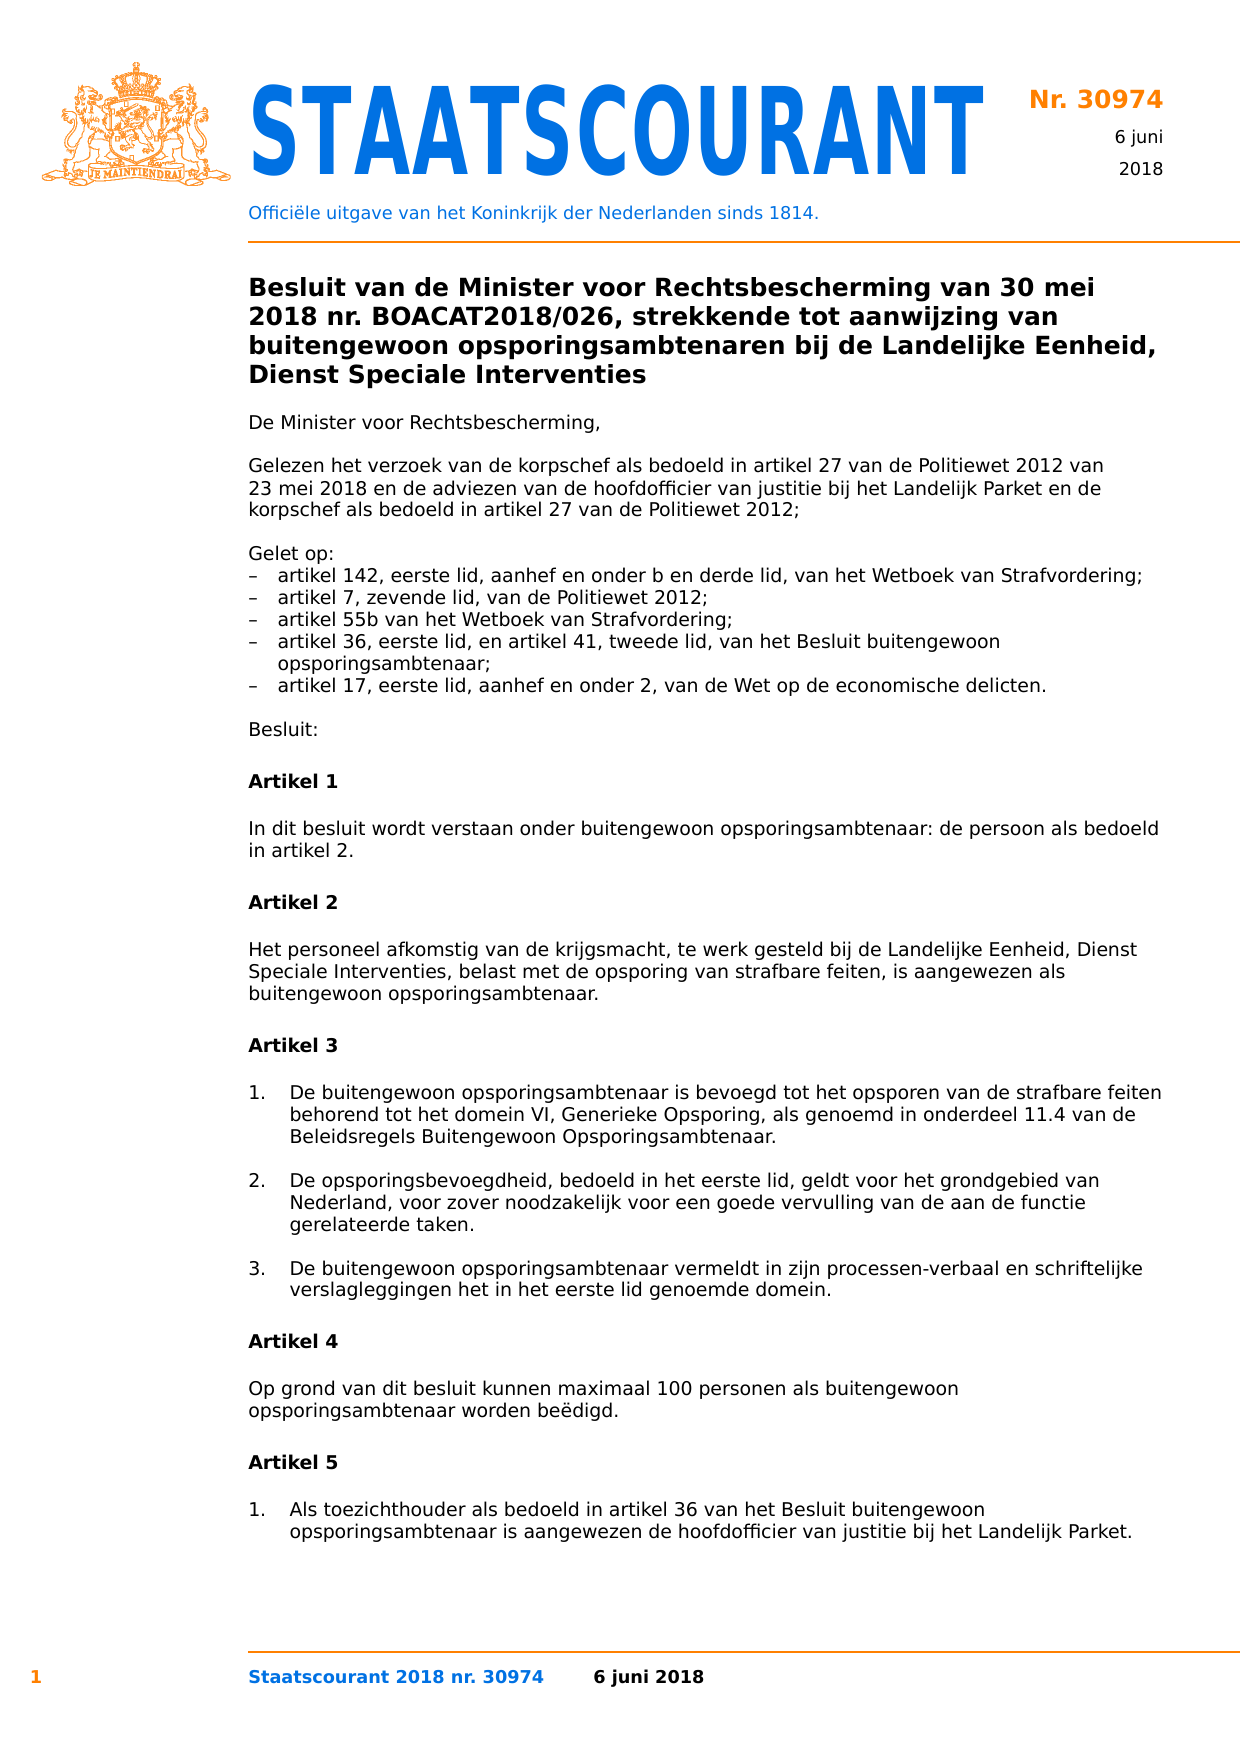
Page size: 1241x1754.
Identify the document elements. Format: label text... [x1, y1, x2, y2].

text – artikel 142, eerste lid, aanhef en onder b en derde lid, van het Wetboek van Strafvordering; [248, 565, 1163, 587]
text – artikel 36, eerste lid, en artikel 41, tweede lid, van het Besluit buitengewoon opsporingsambtenaar; [248, 631, 1163, 675]
table_header Nr. 30974 [998, 62, 1240, 121]
subtitle Artikel 3 [248, 1035, 1163, 1057]
text – artikel 55b van het Wetboek van Strafvordering; [248, 609, 1163, 631]
text Gelet op: [248, 543, 1163, 565]
text 3. De buitengewoon opsporingsambtenaar vermeldt in zijn processen-verbaal en schriftelijke verslagleggingen het in het eerste lid genoemde domein. [248, 1257, 1163, 1301]
table_cell 2018 [998, 153, 1240, 203]
text Op grond van dit besluit kunnen maximaal 100 personen als buitengewoon opsporingsambtenaar worden beëdigd. [248, 1378, 1163, 1422]
subtitle Artikel 4 [248, 1331, 1163, 1353]
table_cell Officiële uitgave van het Koninkrijk der Nederlanden sinds 1814. [248, 203, 1240, 241]
text – artikel 7, zevende lid, van de Politiewet 2012; [248, 587, 1163, 609]
text 1. Als toezichthouder als bedoeld in artikel 36 van het Besluit buitengewoon opsporingsambtenaar is aangewezen de hoofdofficier van justitie bij het Landelijk Parket. [248, 1499, 1163, 1543]
table_header [25, 62, 248, 241]
text Besluit: [248, 719, 1163, 741]
text – artikel 17, eerste lid, aanhef en onder 2, van de Wet op de economische delicten. [248, 675, 1163, 697]
picture [41, 62, 231, 186]
text In dit besluit wordt verstaan onder buitengewoon opsporingsambtenaar: de persoon als bedoeld in artikel 2. [248, 818, 1163, 862]
subtitle Artikel 5 [248, 1452, 1163, 1474]
text 1. De buitengewoon opsporingsambtenaar is bevoegd tot het opsporen van de strafbare feiten behorend tot het domein VI, Generieke Opsporing, als genoemd in onderdeel 11.4 van de Beleidsregels Buitengewoon Opsporingsambtenaar. [248, 1082, 1163, 1148]
table_header STAATSCOURANT [248, 62, 998, 203]
text De Minister voor Rechtsbescherming, [248, 412, 1163, 433]
subtitle Artikel 2 [248, 892, 1163, 914]
table_cell 6 juni [998, 121, 1240, 153]
subtitle Besluit van de Minister voor Rechtsbescherming van 30 mei 2018 nr. BOACAT2018/026, strekkende tot aanwijzing van buitengewoon opsporingsambtenaren bij de Landelijke Eenheid, Dienst Speciale Interventies [248, 273, 1163, 390]
text 2. De opsporingsbevoegdheid, bedoeld in het eerste lid, geldt voor het grondgebied van Nederland, voor zover noodzakelijk voor een goede vervulling van de aan de functie gerelateerde taken. [248, 1169, 1163, 1236]
text Gelezen het verzoek van de korpschef als bedoeld in artikel 27 van de Politiewet 2012 van 23 mei 2018 en de adviezen van de hoofdofficier van justitie bij het Landelijk Parket en de korpschef als bedoeld in artikel 27 van de Politiewet 2012; [248, 455, 1163, 521]
subtitle Artikel 1 [248, 771, 1163, 793]
text Het personeel afkomstig van de krijgsmacht, te werk gesteld bij de Landelijke Eenheid, Dienst Speciale Interventies, belast met de opsporing van strafbare feiten, is aangewezen als buitengewoon opsporingsambtenaar. [248, 939, 1163, 1005]
